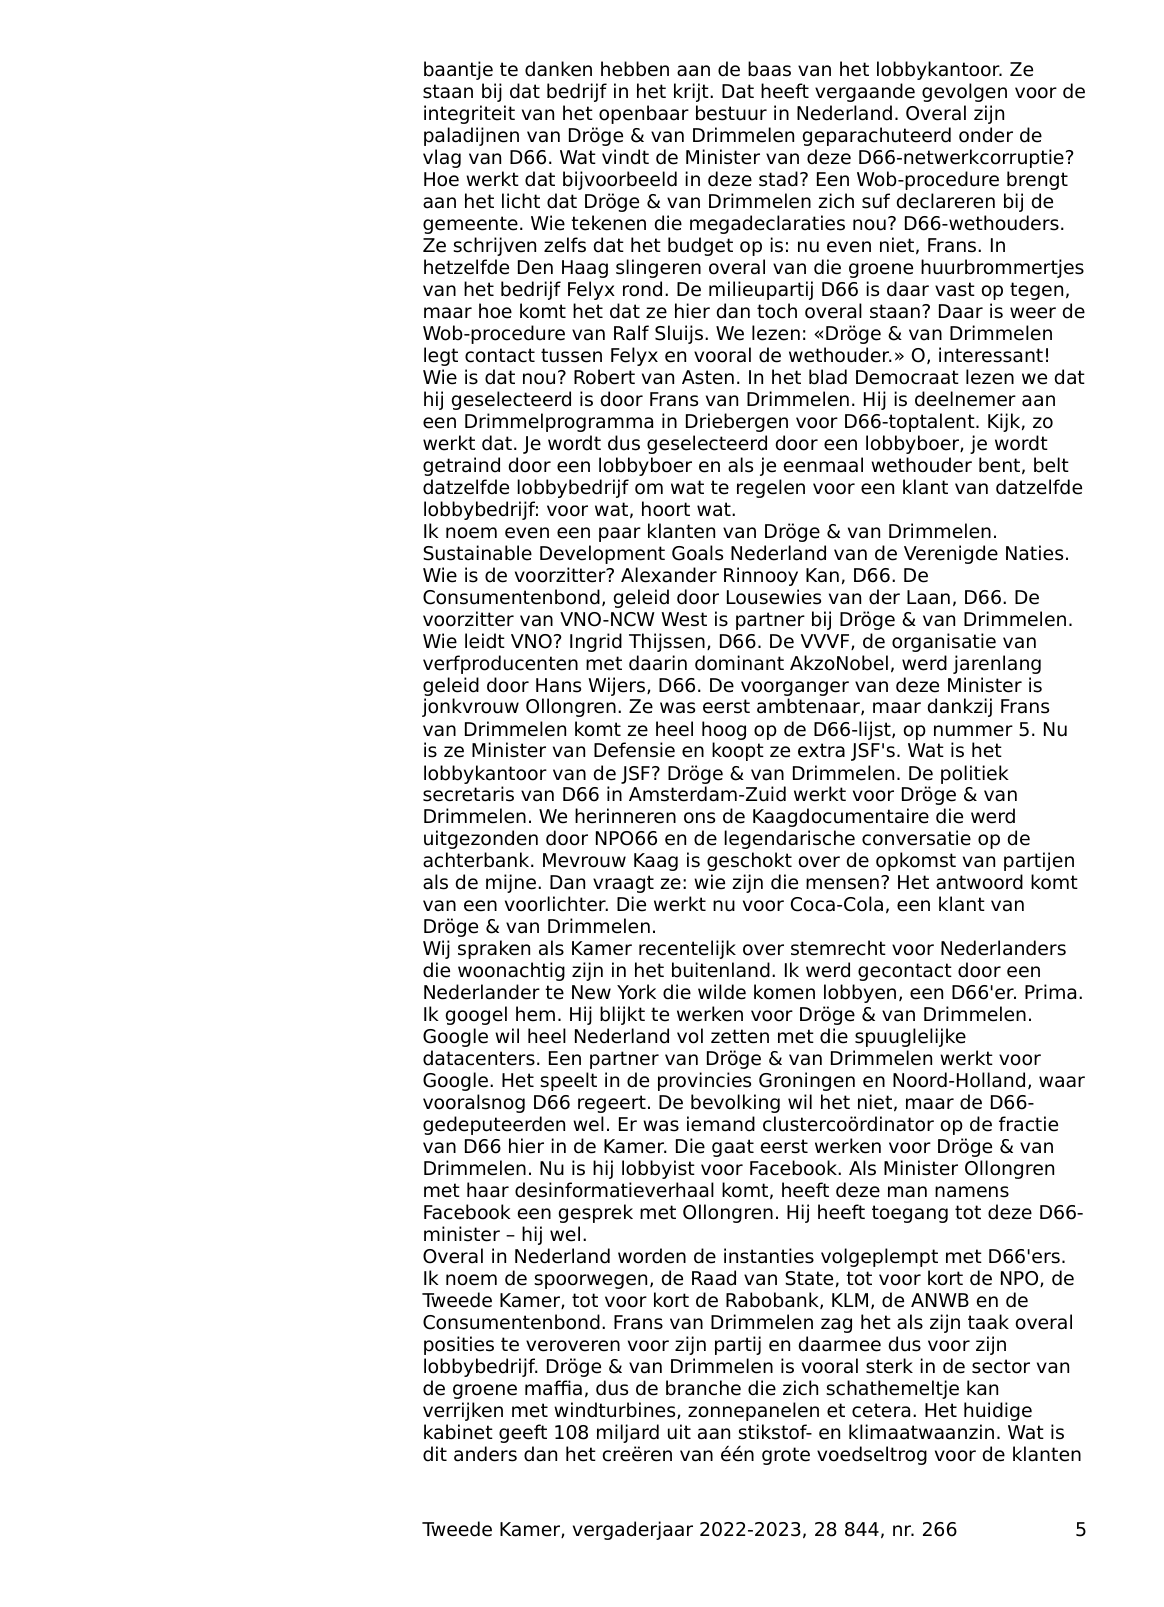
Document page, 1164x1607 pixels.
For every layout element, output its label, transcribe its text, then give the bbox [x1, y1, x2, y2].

text Hoe werkt dat bijvoorbeeld in deze stad? Een Wob-procedure brengt aan het licht dat Dröge & van Drimmelen zich suf declareren bij de gemeente. Wie tekenen die megadeclaraties nou? D66-wethouders. Ze schrijven zelfs dat het budget op is: nu even niet, Frans. In hetzelfde Den Haag slingeren overal van die groene huurbrommertjes van het bedrijf Felyx rond. De milieupartij D66 is daar vast op tegen, maar hoe komt het dat ze hier dan toch overal staan? Daar is weer de Wob-procedure van Ralf Sluijs. We lezen: «Dröge & van Drimmelen legt contact tussen Felyx en vooral de wethouder.» O, interessant! Wie is dat nou? Robert van Asten. In het blad Democraat lezen we dat hij geselecteerd is door Frans van Drimmelen. Hij is deelnemer aan een Drimmelprogramma in Driebergen voor D66-toptalent. Kijk, zo werkt dat. Je wordt dus geselecteerd door een lobbyboer, je wordt getraind door een lobbyboer en als je eenmaal wethouder bent, belt datzelfde lobbybedrijf om wat te regelen voor een klant van datzelfde lobbybedrijf: voor wat, hoort wat. [422, 169, 1087, 521]
text baantje te danken hebben aan de baas van het lobbykantoor. Ze staan bij dat bedrijf in het krijt. Dat heeft vergaande gevolgen voor de integriteit van het openbaar bestuur in Nederland. Overal zijn paladijnen van Dröge & van Drimmelen geparachuteerd onder de vlag van D66. Wat vindt de Minister van deze D66-netwerkcorruptie? [422, 59, 1087, 169]
text Wij spraken als Kamer recentelijk over stemrecht voor Nederlanders die woonachtig zijn in het buitenland. Ik werd gecontact door een Nederlander te New York die wilde komen lobbyen, een D66'er. Prima. Ik googel hem. Hij blijkt te werken voor Dröge & van Drimmelen. Google wil heel Nederland vol zetten met die spuuglelijke datacenters. Een partner van Dröge & van Drimmelen werkt voor Google. Het speelt in de provincies Groningen en Noord-Holland, waar vooralsnog D66 regeert. De bevolking wil het niet, maar de D66-gedeputeerden wel. Er was iemand clustercoördinator op de fractie van D66 hier in de Kamer. Die gaat eerst werken voor Dröge & van Drimmelen. Nu is hij lobbyist voor Facebook. Als Minister Ollongren met haar desinformatieverhaal komt, heeft deze man namens Facebook een gesprek met Ollongren. Hij heeft toegang tot deze D66-minister – hij wel. [422, 938, 1087, 1246]
text Ik noem even een paar klanten van Dröge & van Drimmelen. Sustainable Development Goals Nederland van de Verenigde Naties. Wie is de voorzitter? Alexander Rinnooy Kan, D66. De Consumentenbond, geleid door Lousewies van der Laan, D66. De voorzitter van VNO-NCW West is partner bij Dröge & van Drimmelen. Wie leidt VNO? Ingrid Thijssen, D66. De VVVF, de organisatie van verfproducenten met daarin dominant AkzoNobel, werd jarenlang geleid door Hans Wijers, D66. De voorganger van deze Minister is jonkvrouw Ollongren. Ze was eerst ambtenaar, maar dankzij Frans van Drimmelen komt ze heel hoog op de D66-lijst, op nummer 5. Nu is ze Minister van Defensie en koopt ze extra JSF's. Wat is het lobbykantoor van de JSF? Dröge & van Drimmelen. De politiek secretaris van D66 in Amsterdam-Zuid werkt voor Dröge & van Drimmelen. We herinneren ons de Kaagdocumentaire die werd uitgezonden door NPO66 en de legendarische conversatie op de achterbank. Mevrouw Kaag is geschokt over de opkomst van partijen als de mijne. Dan vraagt ze: wie zijn die mensen? Het antwoord komt van een voorlichter. Die werkt nu voor Coca-Cola, een klant van Dröge & van Drimmelen. [422, 521, 1087, 938]
text Overal in Nederland worden de instanties volgeplempt met D66'ers. Ik noem de spoorwegen, de Raad van State, tot voor kort de NPO, de Tweede Kamer, tot voor kort de Rabobank, KLM, de ANWB en de Consumentenbond. Frans van Drimmelen zag het als zijn taak overal posities te veroveren voor zijn partij en daarmee dus voor zijn lobbybedrijf. Dröge & van Drimmelen is vooral sterk in de sector van de groene maffia, dus de branche die zich schathemeltje kan verrijken met windturbines, zonnepanelen et cetera. Het huidige kabinet geeft 108 miljard uit aan stikstof- en klimaatwaanzin. Wat is dit anders dan het creëren van één grote voedseltrog voor de klanten [422, 1246, 1087, 1466]
